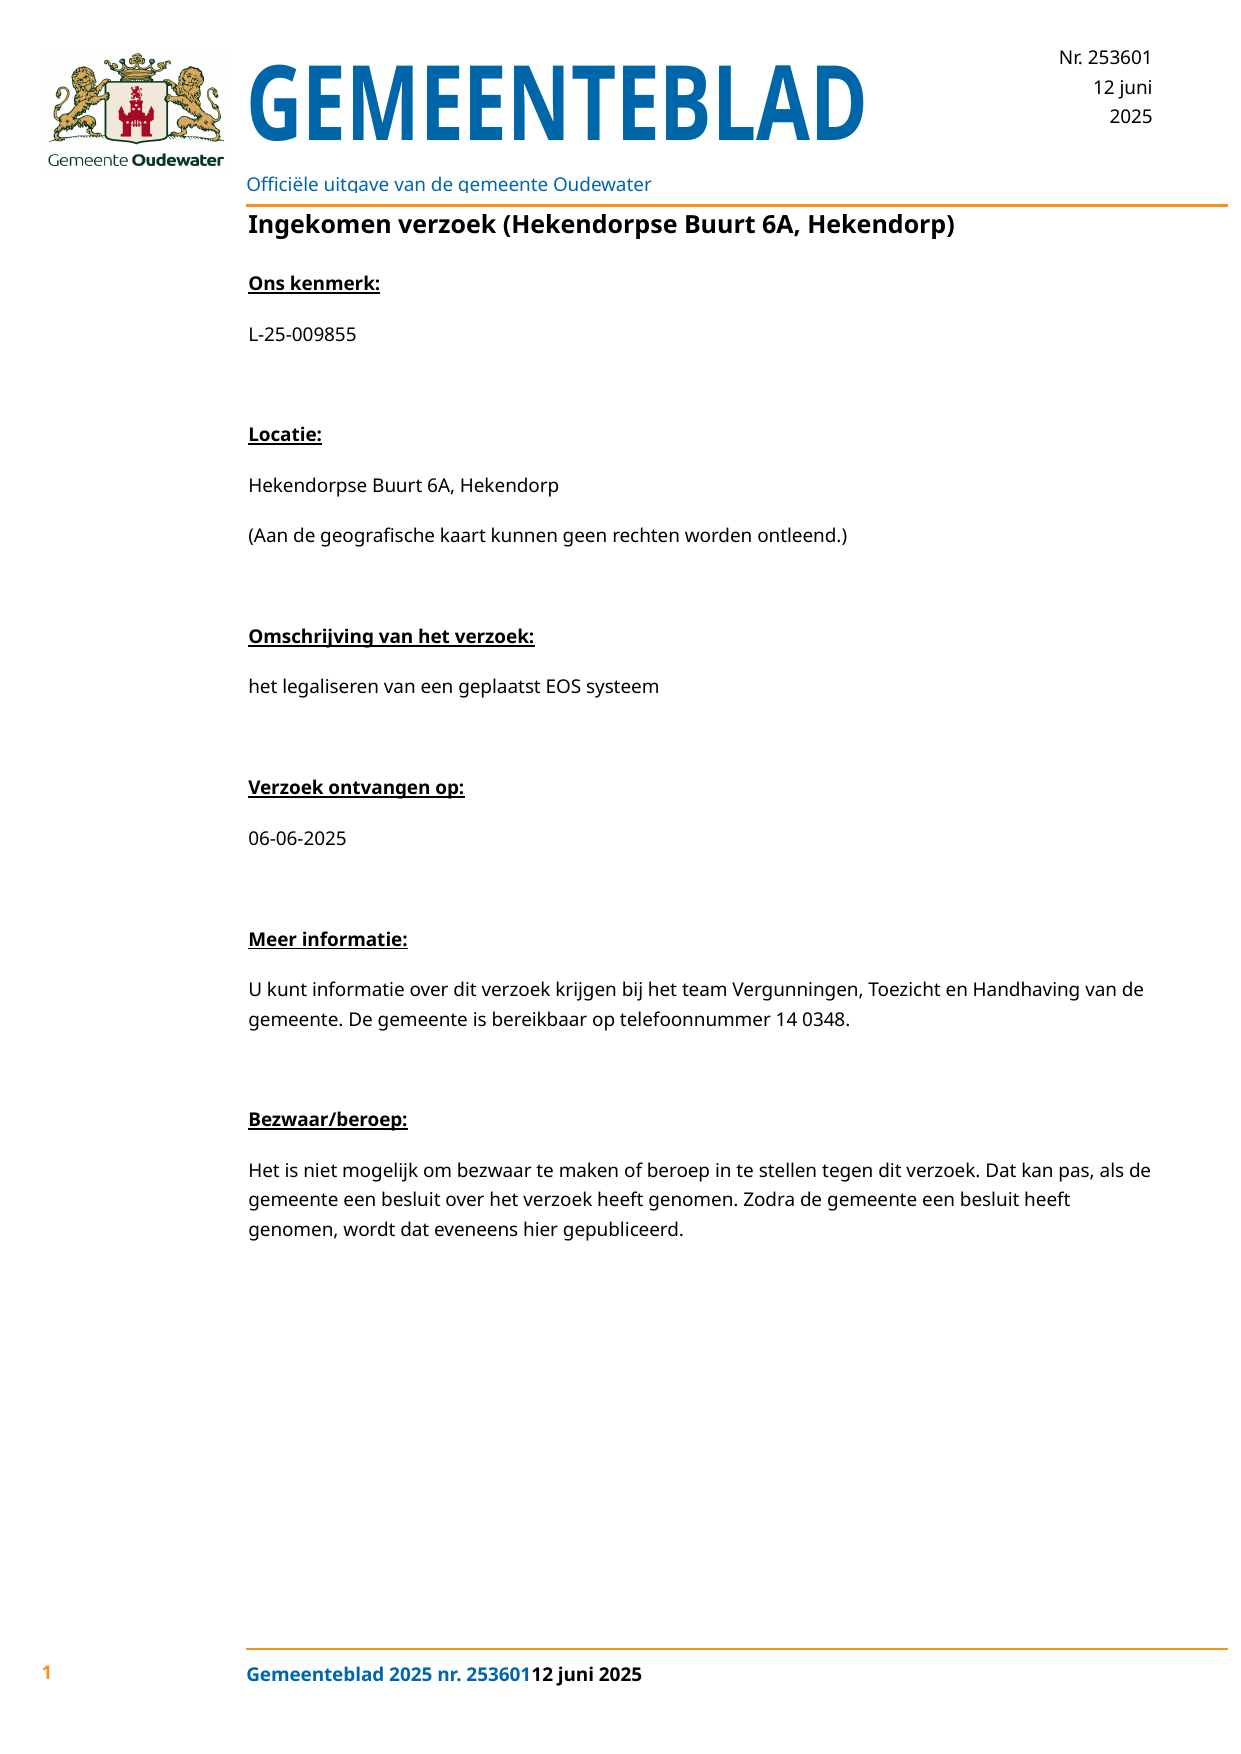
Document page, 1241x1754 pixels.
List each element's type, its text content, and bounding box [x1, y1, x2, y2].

text Het is niet mogelijk om bezwaar te maken of beroep in te stellen tegen dit verzoek. Dat kan pas, als de gemeente een besluit over het verzoek heeft genomen. Zodra de gemeente een besluit heeft genomen, wordt dat eveneens hier gepubliceerd. [248, 1157, 1152, 1242]
text Locatie: [248, 422, 1152, 447]
text Bezwaar/beroep: [248, 1107, 1152, 1132]
text Hekendorpse Buurt 6A, Hekendorp [248, 472, 1152, 498]
picture [41, 47, 231, 172]
text Ons kenmerk: [248, 270, 1152, 296]
text Ingekomen verzoek (Hekendorpse Buurt 6A, Hekendorp) [248, 207, 1152, 241]
text Omschrijving van het verzoek: [248, 623, 1152, 649]
text 06-06-2025 [248, 825, 1152, 851]
text Verzoek ontvangen op: [248, 774, 1152, 800]
text U kunt informatie over dit verzoek krijgen bij het team Vergunningen, Toezicht en Handhaving van de gemeente. De gemeente is bereikbaar op telefoonnummer 14 0348. [248, 976, 1152, 1031]
text L-25-009855 [248, 321, 1152, 346]
text Meer informatie: [248, 926, 1152, 951]
text (Aan de geografische kaart kunnen geen rechten worden ontleend.) [248, 522, 1152, 548]
text het legaliseren van een geplaatst EOS systeem [248, 674, 1152, 699]
